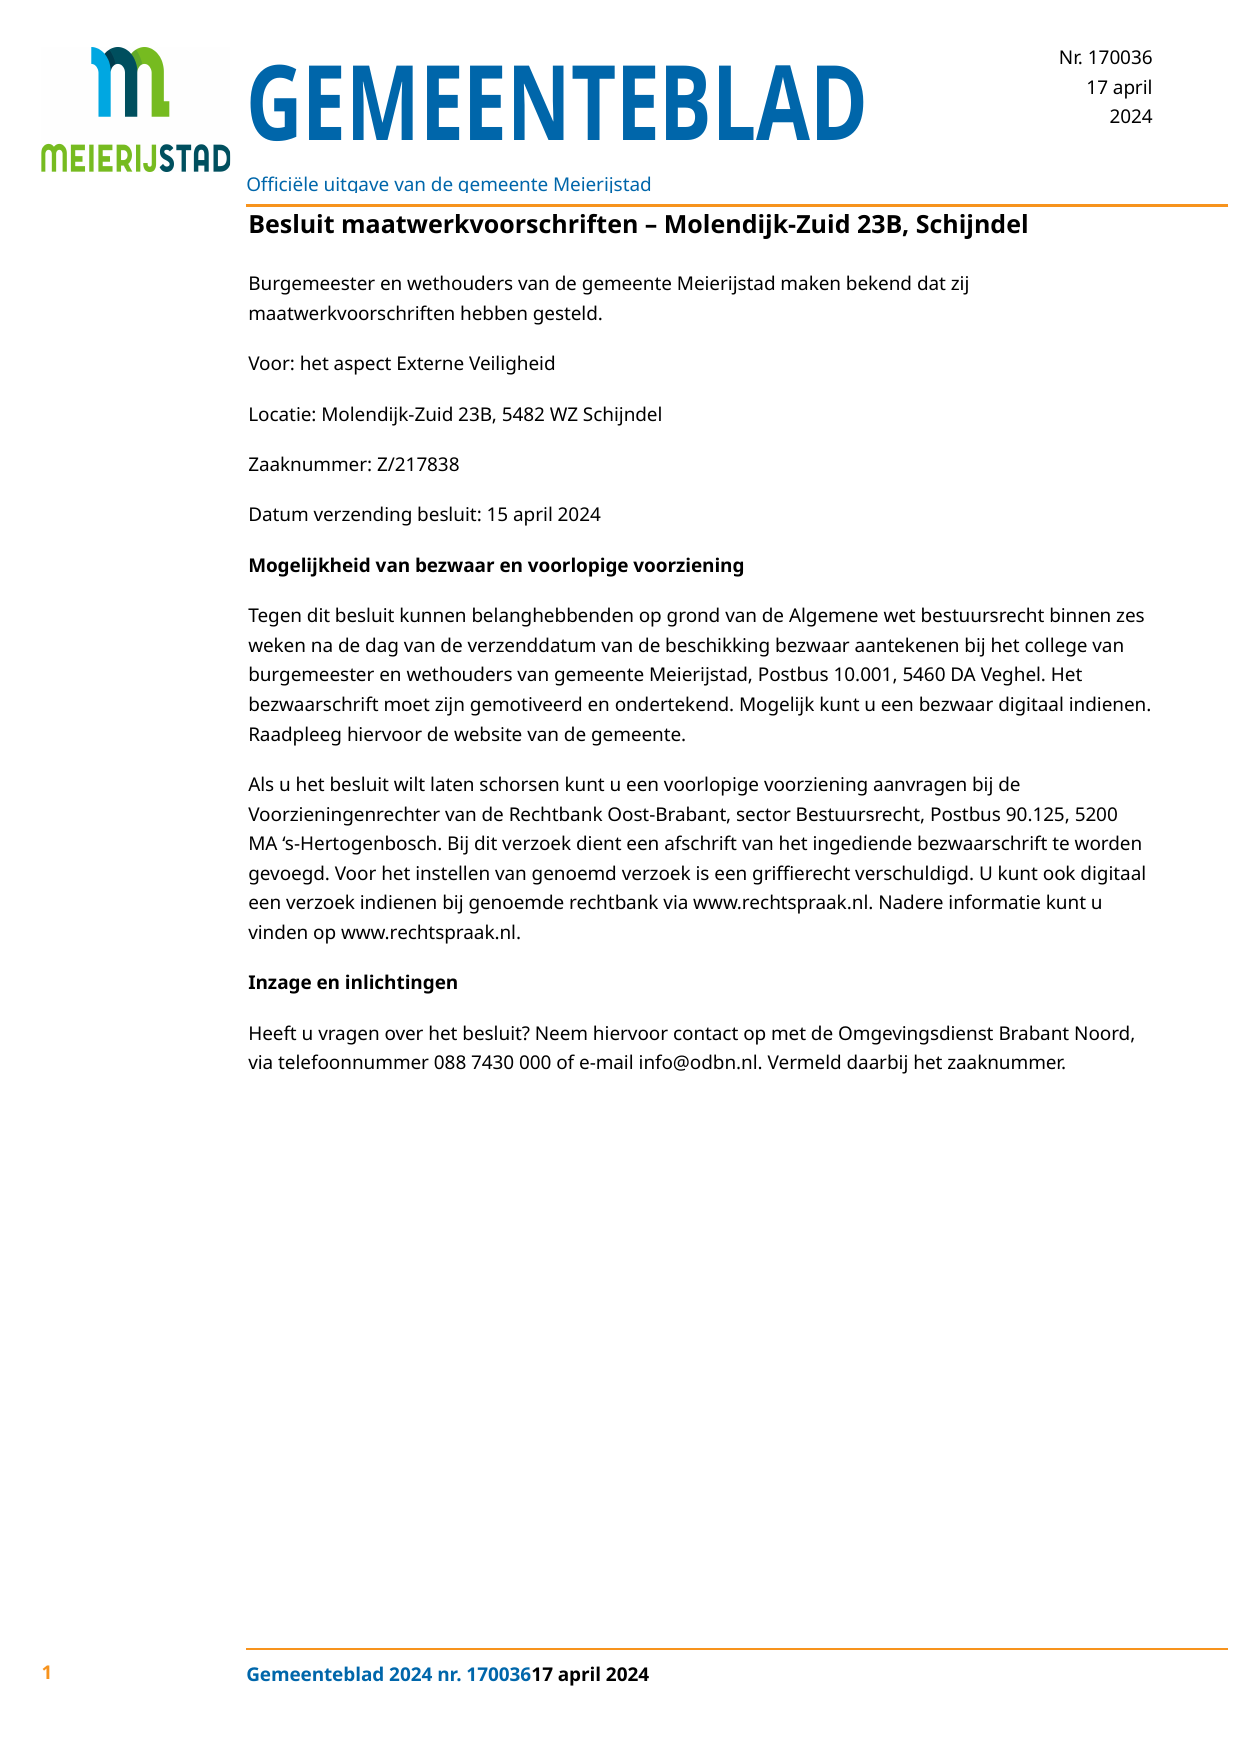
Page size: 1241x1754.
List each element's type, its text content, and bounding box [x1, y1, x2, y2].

text Tegen dit besluit kunnen belanghebbenden op grond van de Algemene wet bestuursrecht binnen zes weken na de dag van de verzenddatum van de beschikking bezwaar aantekenen bij het college van burgemeester en wethouders van gemeente Meierijstad, Postbus 10.001, 5460 DA Veghel. Het bezwaarschrift moet zijn gemotiveerd en ondertekend. Mogelijk kunt u een bezwaar digitaal indienen. Raadpleeg hiervoor de website van de gemeente. [248, 602, 1152, 746]
text Voor: het aspect Externe Veiligheid [248, 350, 1152, 376]
text Datum verzending besluit: 15 april 2024 [248, 502, 1152, 527]
text Besluit maatwerkvoorschriften – Molendijk-Zuid 23B, Schijndel [248, 207, 1152, 241]
text Burgemeester en wethouders van de gemeente Meierijstad maken bekend dat zij maatwerkvoorschriften hebben gesteld. [248, 270, 1152, 326]
text Locatie: Molendijk-Zuid 23B, 5482 WZ Schijndel [248, 401, 1152, 426]
text Zaaknummer: Z/217838 [248, 451, 1152, 477]
picture [41, 47, 231, 172]
text Heeft u vragen over het besluit? Neem hiervoor contact op met de Omgevingsdienst Brabant Noord, via telefoonnummer 088 7430 000 of e-mail info@odbn.nl. Vermeld daarbij het zaaknummer. [248, 1020, 1152, 1075]
text Als u het besluit wilt laten schorsen kunt u een voorlopige voorziening aanvragen bij de Voorzieningenrechter van de Rechtbank Oost-Brabant, sector Bestuursrecht, Postbus 90.125, 5200 MA ‘s-Hertogenbosch. Bij dit verzoek dient een afschrift van het ingediende bezwaarschrift te worden gevoegd. Voor het instellen van genoemd verzoek is een griffierecht verschuldigd. U kunt ook digitaal een verzoek indienen bij genoemde rechtbank via www.rechtspraak.nl. Nadere informatie kunt u vinden op www.rechtspraak.nl. [248, 771, 1152, 945]
text Mogelijkheid van bezwaar en voorlopige voorziening [248, 552, 1152, 578]
text Inzage en inlichtingen [248, 969, 1152, 995]
